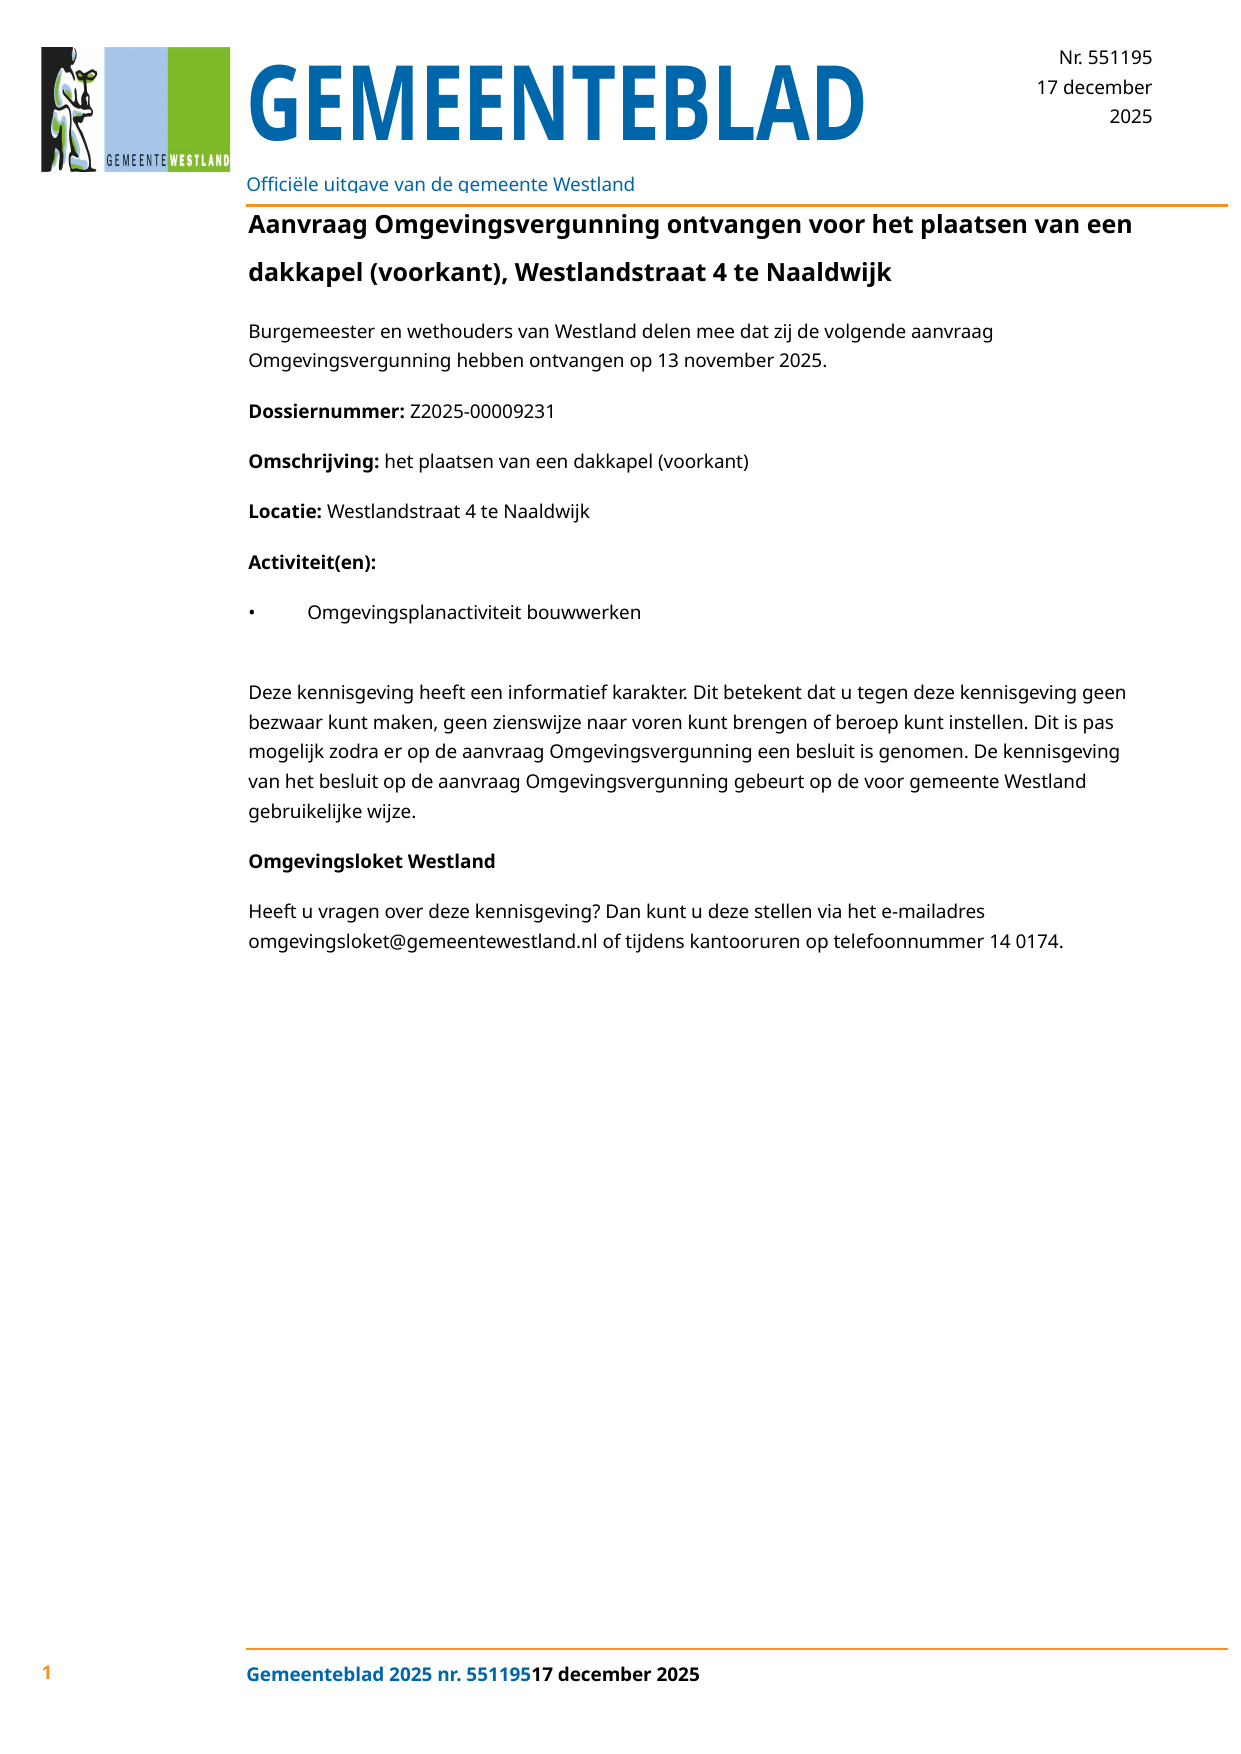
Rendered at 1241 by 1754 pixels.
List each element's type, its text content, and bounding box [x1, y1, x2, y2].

text Deze kennisgeving heeft een informatief karakter. Dit betekent dat u tegen deze kennisgeving geen bezwaar kunt maken, geen zienswijze naar voren kunt brengen of beroep kunt instellen. Dit is pas mogelijk zodra er op de aanvraag Omgevingsvergunning een besluit is genomen. De kennisgeving van het besluit op de aanvraag Omgevingsvergunning gebeurt op de voor gemeente Westland gebruikelijke wijze. [248, 679, 1152, 824]
text Aanvraag Omgevingsvergunning ontvangen voor het plaatsen van een dakkapel (voorkant), Westlandstraat 4 te Naaldwijk [248, 207, 1152, 288]
picture [41, 47, 231, 172]
list Omgevingsplanactiviteit bouwwerken [248, 599, 1152, 625]
text Omgevingsloket Westland [248, 848, 1152, 874]
text Activiteit(en): [248, 549, 1152, 575]
text Burgemeester en wethouders van Westland delen mee dat zij de volgende aanvraag Omgevingsvergunning hebben ontvangen op 13 november 2025. [248, 318, 1152, 373]
text Dossiernummer: Z2025-00009231 [248, 398, 1152, 424]
text Heeft u vragen over deze kennisgeving? Dan kunt u deze stellen via het e-mailadres omgevingsloket@gemeentewestland.nl of tijdens kantooruren op telefoonnummer 14 0174. [248, 899, 1152, 954]
text Locatie: Westlandstraat 4 te Naaldwijk [248, 499, 1152, 524]
text Omschrijving: het plaatsen van een dakkapel (voorkant) [248, 448, 1152, 474]
